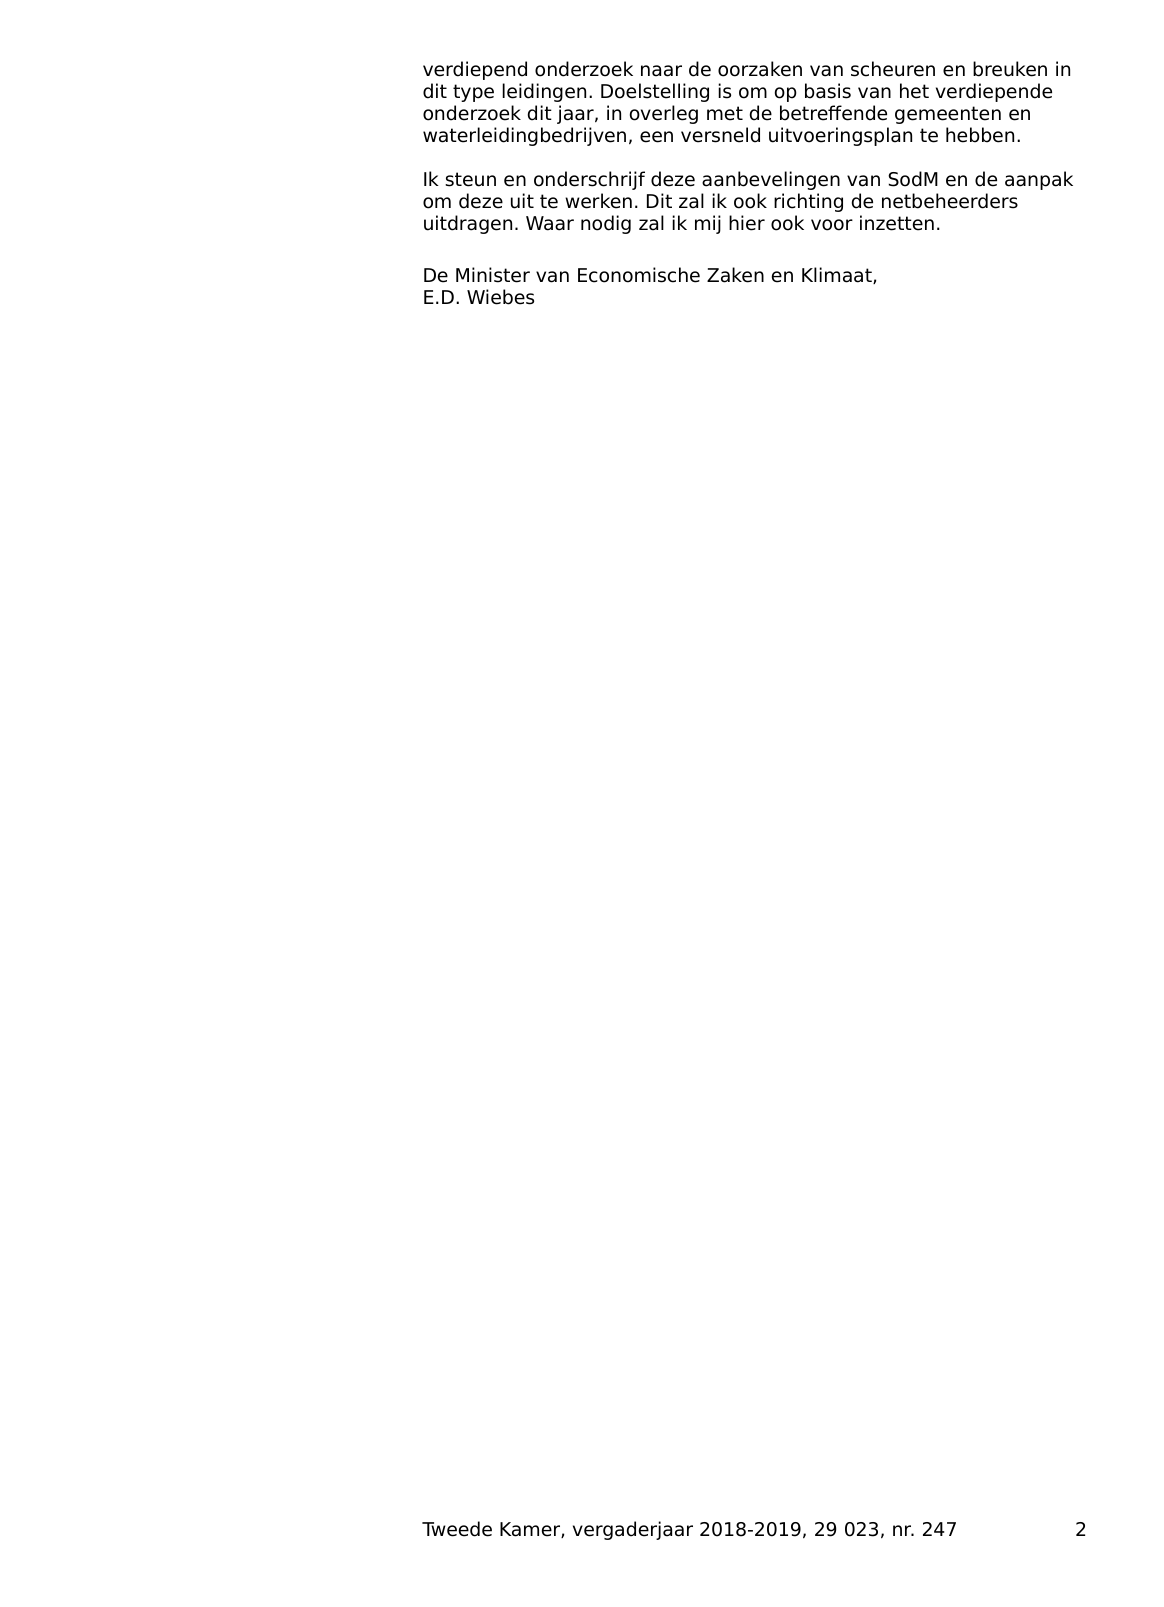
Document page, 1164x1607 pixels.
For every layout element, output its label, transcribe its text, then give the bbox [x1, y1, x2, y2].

text Ik steun en onderschrijf deze aanbevelingen van SodM en de aanpak om deze uit te werken. Dit zal ik ook richting de netbeheerders uitdragen. Waar nodig zal ik mij hier ook voor inzetten. [422, 169, 1087, 235]
text verdiepend onderzoek naar de oorzaken van scheuren en breuken in dit type leidingen. Doelstelling is om op basis van het verdiepende onderzoek dit jaar, in overleg met de betreffende gemeenten en waterleidingbedrijven, een versneld uitvoeringsplan te hebben. [422, 59, 1087, 147]
text De Minister van Economische Zaken en Klimaat, E.D. Wiebes [422, 265, 1087, 309]
